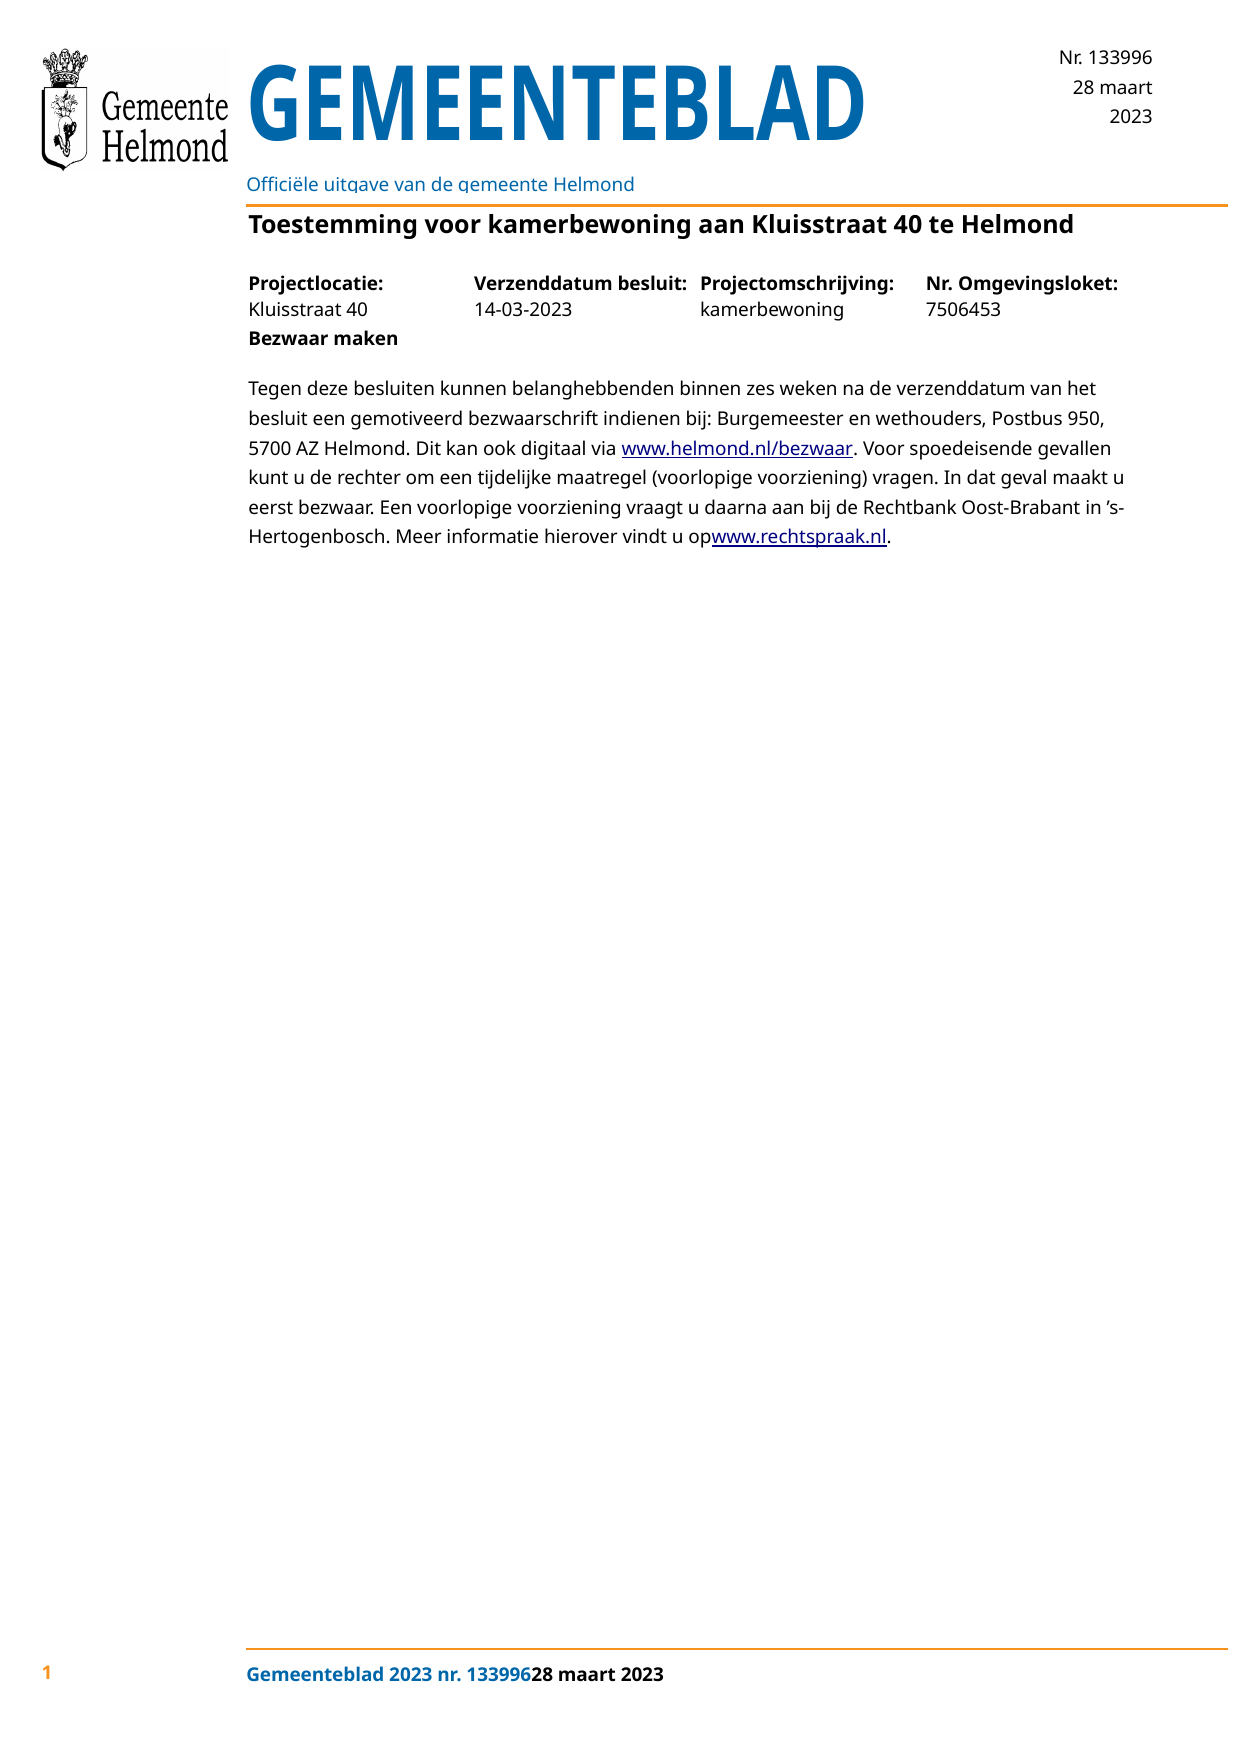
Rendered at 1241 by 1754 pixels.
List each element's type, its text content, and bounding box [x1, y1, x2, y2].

table_cell 14-03-2023 [474, 296, 700, 322]
table_header Verzenddatum besluit: [474, 270, 700, 296]
table_cell kamerbewoning [700, 296, 926, 322]
table_header Projectomschrijving: [700, 270, 926, 296]
table_header Nr. Omgevingsloket: [926, 270, 1152, 296]
table_cell 7506453 [926, 296, 1152, 322]
table_cell Kluisstraat 40 [248, 296, 474, 322]
table_header Projectlocatie: [248, 270, 474, 296]
text Toestemming voor kamerbewoning aan Kluisstraat 40 te Helmond [248, 207, 1152, 241]
picture [41, 47, 231, 172]
text Bezwaar maken [248, 325, 1152, 351]
text Tegen deze besluiten kunnen belanghebbenden binnen zes weken na de verzenddatum van het besluit een gemotiveerd bezwaarschrift indienen bij: Burgemeester en wethouders, Postbus 950, 5700 AZ Helmond. Dit kan ook digitaal via www.helmond.nl/bezwaar. Voor spoedeisende gevallen kunt u de rechter om een tijdelijke maatregel (voorlopige voorziening) vragen. In dat geval maakt u eerst bezwaar. Een voorlopige voorziening vraagt u daarna aan bij de Rechtbank Oost-Brabant in ’s-Hertogenbosch. Meer informatie hierover vindt u opwww.rechtspraak.nl. [248, 376, 1152, 549]
